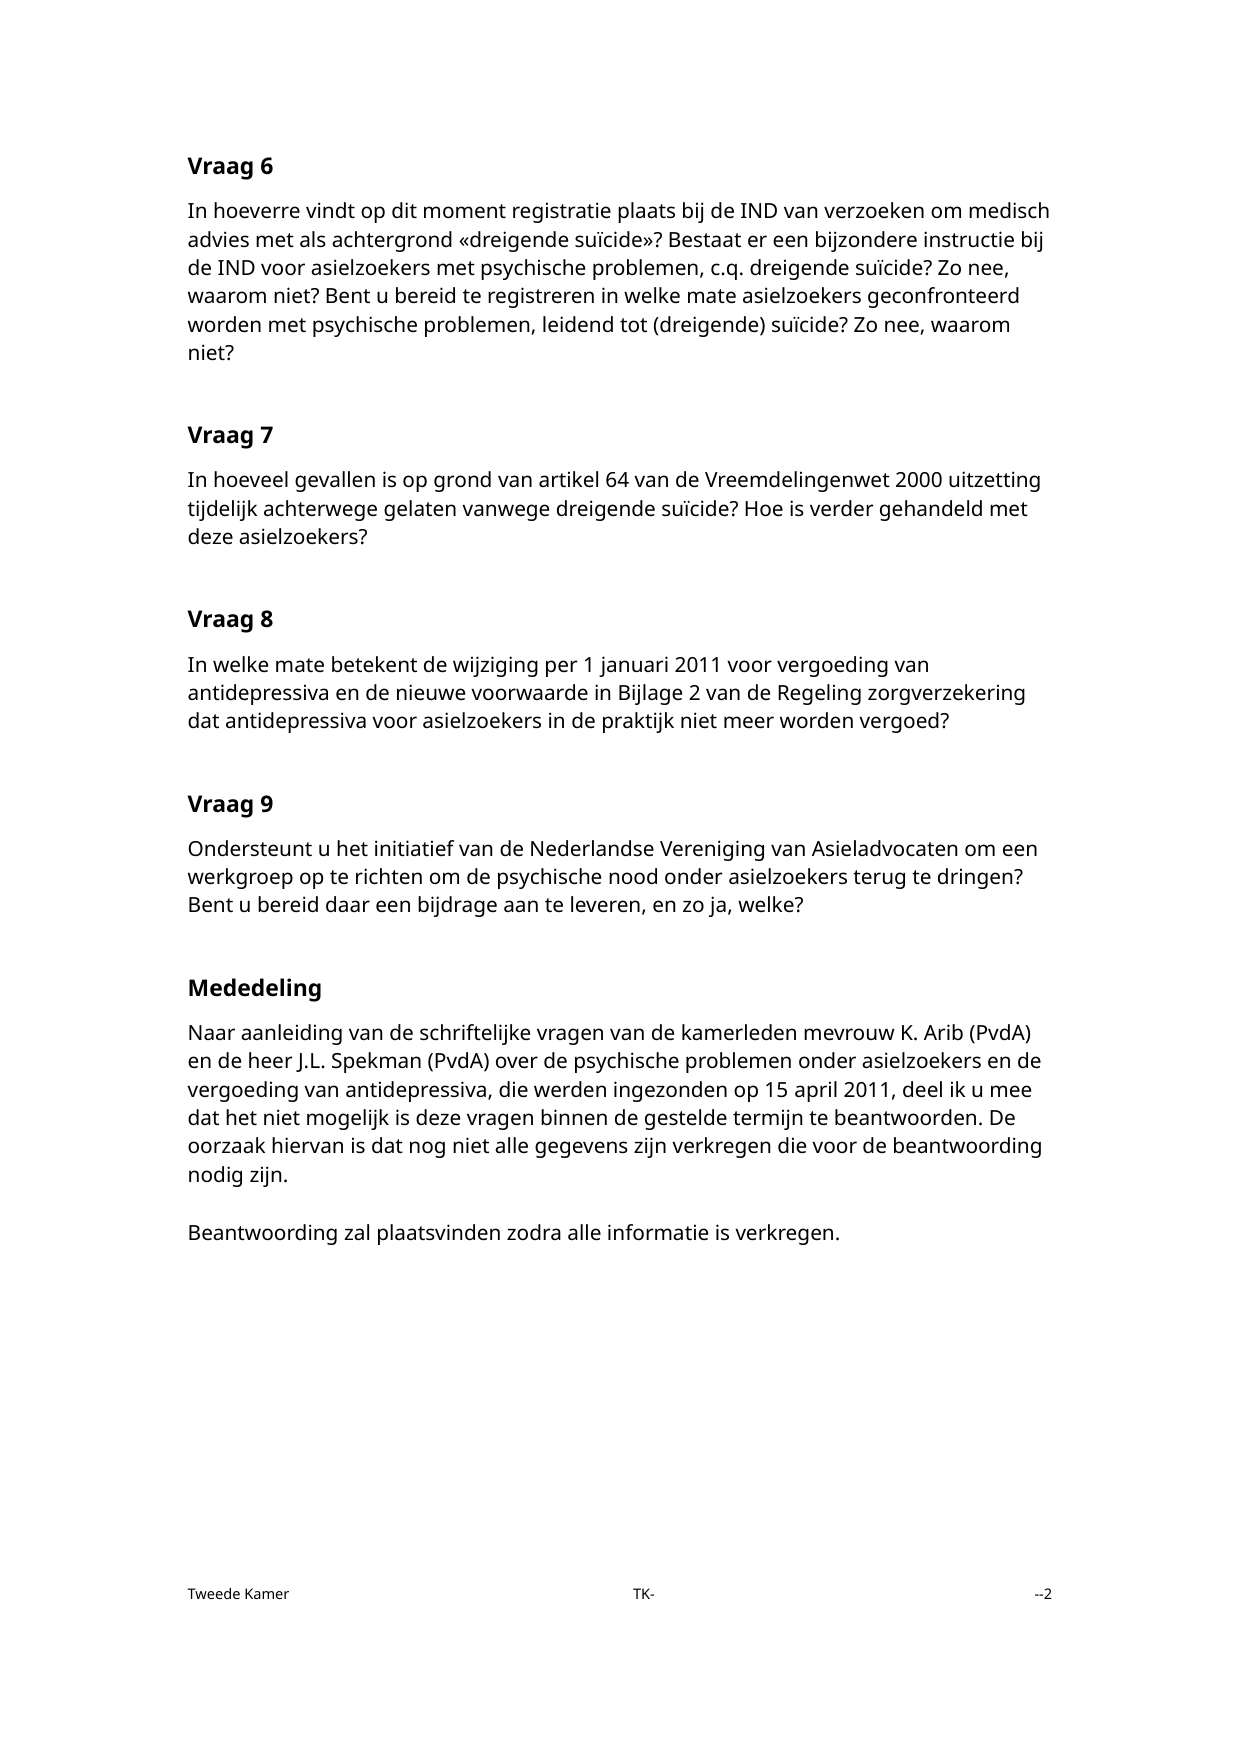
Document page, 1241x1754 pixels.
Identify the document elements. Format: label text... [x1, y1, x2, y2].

text In hoeveel gevallen is op grond van artikel 64 van de Vreemdelingenwet 2000 uitzetting tijdelijk achterwege gelaten vanwege dreigende suïcide? Hoe is verder gehandeld met deze asielzoekers? [187, 466, 1053, 551]
text In hoeverre vindt op dit moment registratie plaats bij de IND van verzoeken om medisch advies met als achtergrond «dreigende suïcide»? Bestaat er een bijzondere instructie bij de IND voor asielzoekers met psychische problemen, c.q. dreigende suïcide? Zo nee, waarom niet? Bent u bereid te registreren in welke mate asielzoekers geconfronteerd worden met psychische problemen, leidend tot (dreigende) suïcide? Zo nee, waarom niet? [187, 196, 1053, 367]
text Ondersteunt u het initiatief van de Nederlandse Vereniging van Asieladvocaten om een werkgroep op te richten om de psychische nood onder asielzoekers terug te dringen? Bent u bereid daar een bijdrage aan te leveren, en zo ja, welke? [187, 834, 1053, 919]
text Naar aanleiding van de schriftelijke vragen van de kamerleden mevrouw K. Arib (PvdA) en de heer J.L. Spekman (PvdA) over de psychische problemen onder asielzoekers en de vergoeding van antidepressiva, die werden ingezonden op 15 april 2011, deel ik u mee dat het niet mogelijk is deze vragen binnen de gestelde termijn te beantwoorden. De oorzaak hiervan is dat nog niet alle gegevens zijn verkregen die voor de beantwoording nodig zijn. [187, 1018, 1053, 1188]
subtitle Vraag 9 [187, 787, 1053, 819]
subtitle Vraag 6 [187, 150, 1053, 181]
text Beantwoording zal plaatsvinden zodra alle informatie is verkregen. [187, 1218, 1053, 1247]
subtitle Vraag 7 [187, 419, 1053, 451]
text In welke mate betekent de wijziging per 1 januari 2011 voor vergoeding van antidepressiva en de nieuwe voorwaarde in Bijlage 2 van de Regeling zorgverzekering dat antidepressiva voor asielzoekers in de praktijk niet meer worden vergoed? [187, 650, 1053, 735]
subtitle Vraag 8 [187, 603, 1053, 635]
subtitle Mededeling [187, 972, 1053, 1003]
